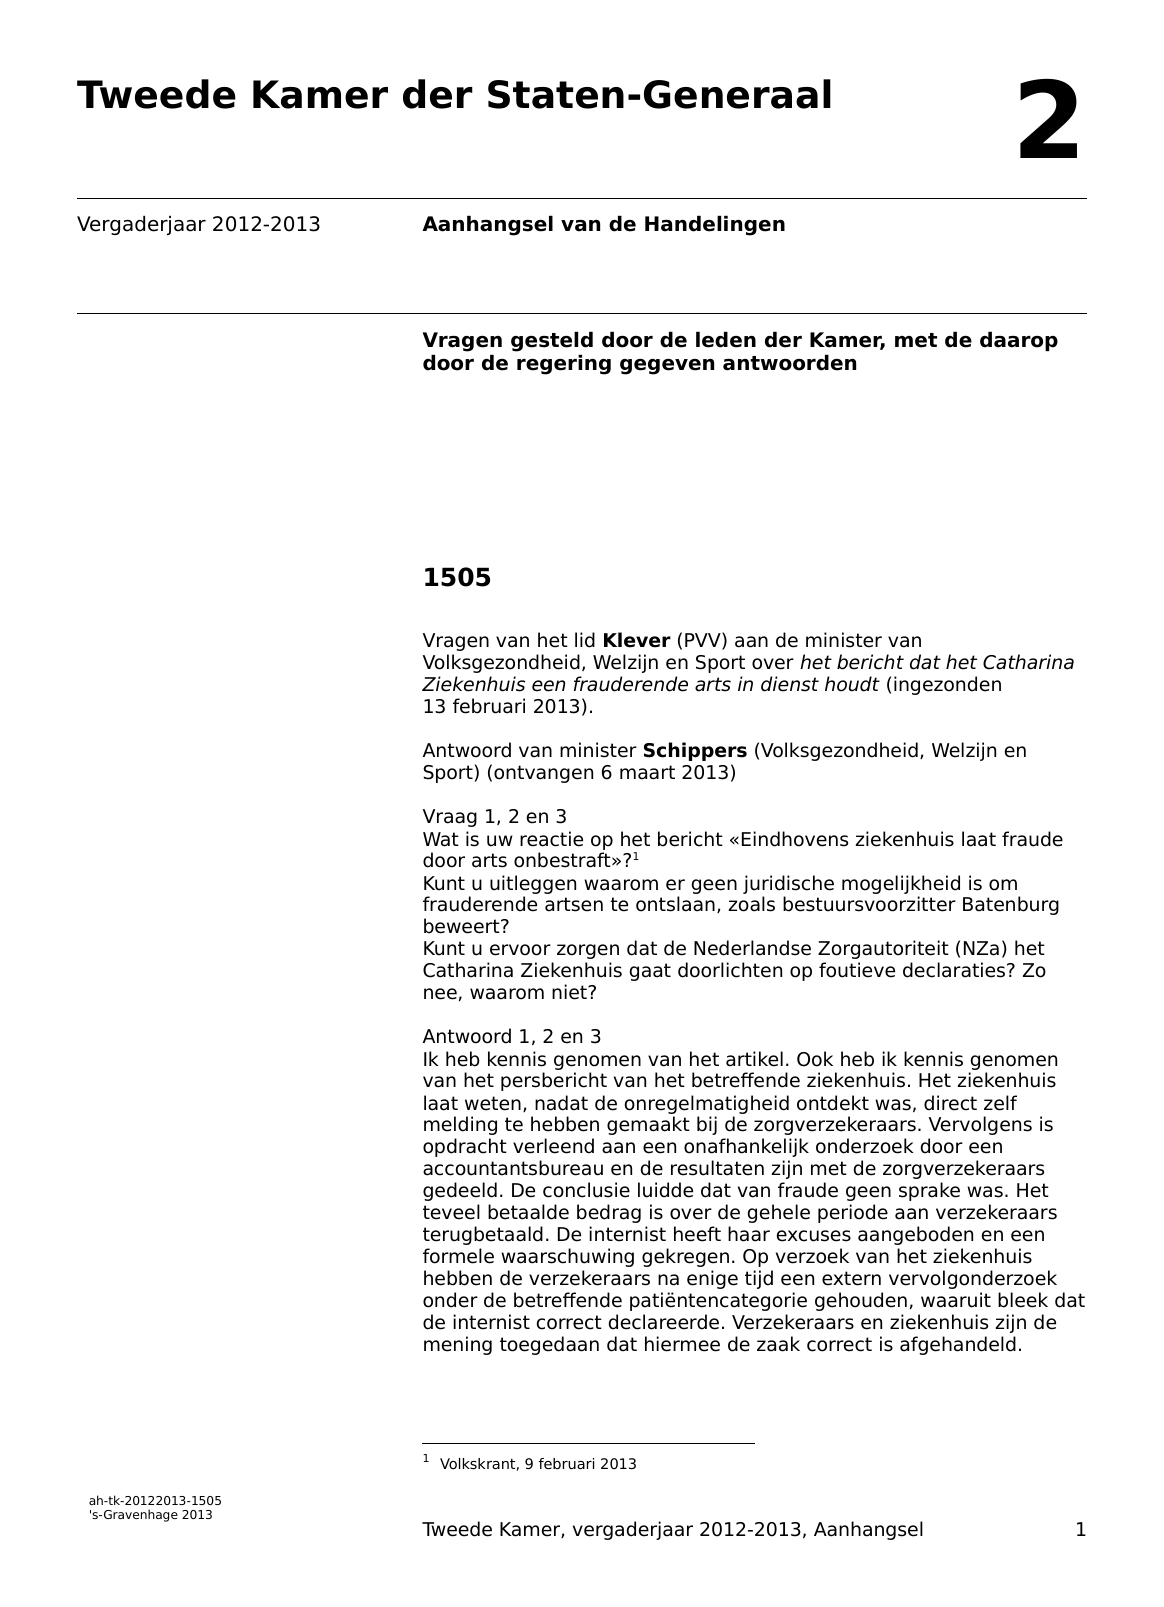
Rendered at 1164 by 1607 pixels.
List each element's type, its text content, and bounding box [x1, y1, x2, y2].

table_cell Vergaderjaar 2012-2013 [77, 199, 422, 313]
table_cell [77, 314, 422, 375]
text Kunt u ervoor zorgen dat de Nederlandse Zorgautoriteit (NZa) het Catharina Ziekenhuis gaat doorlichten op foutieve declaraties? Zo nee, waarom niet? [422, 938, 1087, 1004]
text Wat is uw reactie op het bericht «Eindhovens ziekenhuis laat fraude door arts onbestraft»? [422, 828, 1087, 872]
text Vragen van het lid Klever (PVV) aan de minister van Volksgezondheid, Welzijn en Sport over het bericht dat het Catharina Ziekenhuis een frauderende arts in dienst houdt (ingezonden 13 februari 2013). [422, 630, 1087, 718]
text Vraag 1, 2 en 3 [422, 806, 1087, 828]
text Antwoord 1, 2 en 3 [422, 1026, 1087, 1048]
table_header 2 [886, 59, 1087, 198]
text Ik heb kennis genomen van het artikel. Ook heb ik kennis genomen van het persbericht van het betreffende ziekenhuis. Het ziekenhuis laat weten, nadat de onregelmatigheid ontdekt was, direct zelf melding te hebben gemaakt bij de zorgverzekeraars. Vervolgens is opdracht verleend aan een onafhankelijk onderzoek door een accountantsbureau en de resultaten zijn met de zorgverzekeraars gedeeld. De conclusie luidde dat van fraude geen sprake was. Het teveel betaalde bedrag is over de gehele periode aan verzekeraars terugbetaald. De internist heeft haar excuses aangeboden en een formele waarschuwing gekregen. Op verzoek van het ziekenhuis hebben de verzekeraars na enige tijd een extern vervolgonderzoek onder de betreffende patiëntencategorie gehouden, waaruit bleek dat de internist correct declareerde. Verzekeraars en ziekenhuis zijn de mening toegedaan dat hiermee de zaak correct is afgehandeld. [422, 1048, 1087, 1356]
text Antwoord van minister Schippers (Volksgezondheid, Welzijn en Sport) (ontvangen 6 maart 2013) [422, 740, 1087, 784]
table_header Tweede Kamer der Staten-Generaal [77, 59, 886, 198]
text 1505 [422, 563, 1087, 592]
text 's-Gravenhage 2013 [88, 1508, 323, 1522]
text Volkskrant, 9 februari 2013 [422, 1452, 1087, 1474]
table_cell Vragen gesteld door de leden der Kamer, met de daarop door de regering gegeven antwoorden [422, 314, 1087, 375]
table_cell Aanhangsel van de Handelingen [422, 199, 1087, 313]
text Kunt u uitleggen waarom er geen juridische mogelijkheid is om frauderende artsen te ontslaan, zoals bestuursvoorzitter Batenburg beweert? [422, 872, 1087, 938]
text ah-tk-20122013-1505 [88, 1494, 323, 1508]
